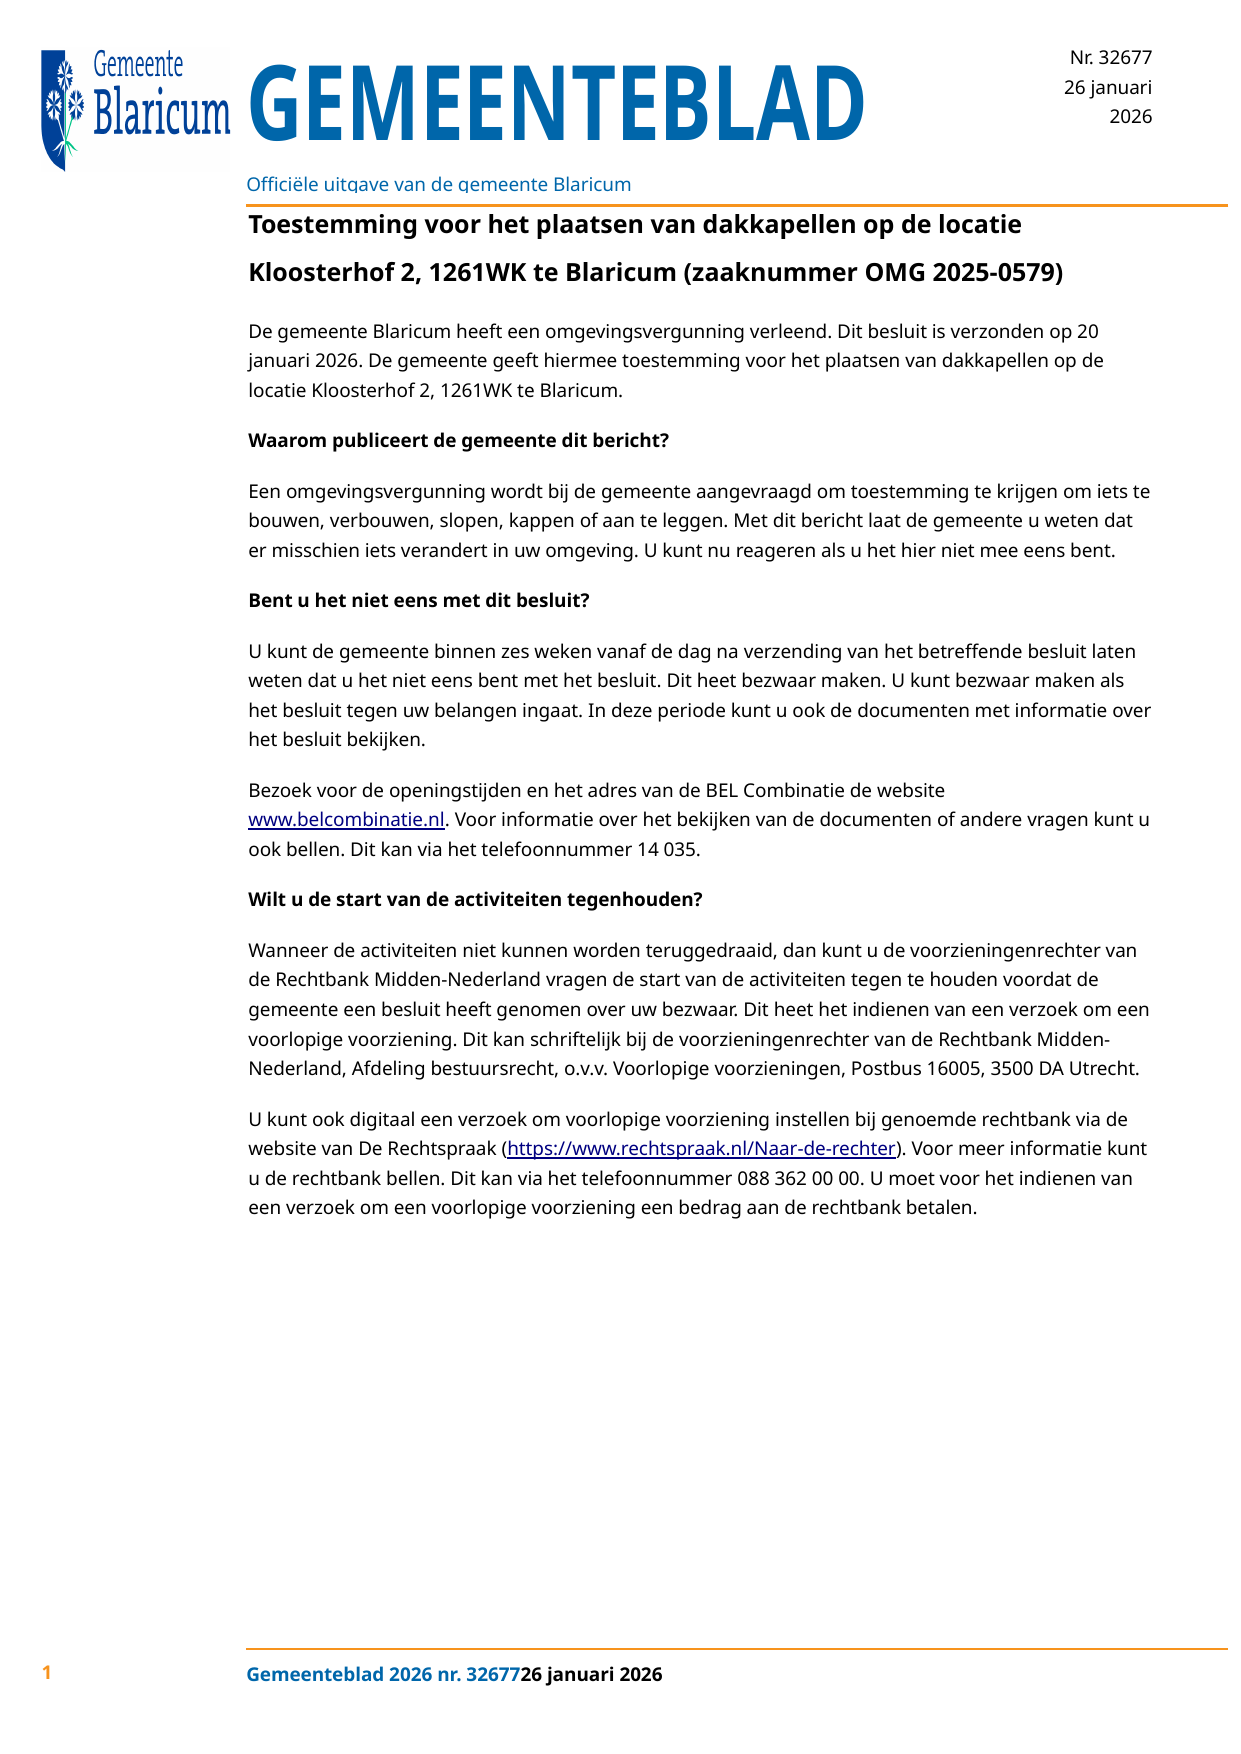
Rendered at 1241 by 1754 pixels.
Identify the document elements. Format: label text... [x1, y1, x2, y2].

text Wilt u de start van de activiteiten tegenhouden? [248, 887, 1152, 912]
picture [41, 47, 231, 172]
text Een omgevingsvergunning wordt bij de gemeente aangevraagd om toestemming te krijgen om iets te bouwen, verbouwen, slopen, kappen of aan te leggen. Met dit bericht laat de gemeente u weten dat er misschien iets verandert in uw omgeving. U kunt nu reageren als u het hier niet mee eens bent. [248, 478, 1152, 563]
text U kunt de gemeente binnen zes weken vanaf de dag na verzending van het betreffende besluit laten weten dat u het niet eens bent met het besluit. Dit heet bezwaar maken. U kunt bezwaar maken als het besluit tegen uw belangen ingaat. In deze periode kunt u ook de documenten met informatie over het besluit bekijken. [248, 638, 1152, 752]
text U kunt ook digitaal een verzoek om voorlopige voorziening instellen bij genoemde rechtbank via de website van De Rechtspraak (https://www.rechtspraak.nl/Naar-de-rechter). Voor meer informatie kunt u de rechtbank bellen. Dit kan via het telefoonnummer 088 362 00 00. U moet voor het indienen van een verzoek om een voorlopige voorziening een bedrag aan de rechtbank betalen. [248, 1106, 1152, 1220]
text Bent u het niet eens met dit besluit? [248, 587, 1152, 613]
text Toestemming voor het plaatsen van dakkapellen op de locatie Kloosterhof 2, 1261WK te Blaricum (zaaknummer OMG 2025-0579) [248, 207, 1152, 288]
text Bezoek voor de openingstijden en het adres van de BEL Combinatie de website www.belcombinatie.nl. Voor informatie over het bekijken van de documenten of andere vragen kunt u ook bellen. Dit kan via het telefoonnummer 14 035. [248, 777, 1152, 862]
text Waarom publiceert de gemeente dit bericht? [248, 427, 1152, 453]
text Wanneer de activiteiten niet kunnen worden teruggedraaid, dan kunt u de voorzieningenrechter van de Rechtbank Midden-Nederland vragen de start van de activiteiten tegen te houden voordat de gemeente een besluit heeft genomen over uw bezwaar. Dit heet het indienen van een verzoek om een voorlopige voorziening. Dit kan schriftelijk bij de voorzieningenrechter van de Rechtbank Midden-Nederland, Afdeling bestuursrecht, o.v.v. Voorlopige voorzieningen, Postbus 16005, 3500 DA Utrecht. [248, 937, 1152, 1081]
text De gemeente Blaricum heeft een omgevingsvergunning verleend. Dit besluit is verzonden op 20 januari 2026. De gemeente geeft hiermee toestemming voor het plaatsen van dakkapellen op de locatie Kloosterhof 2, 1261WK te Blaricum. [248, 318, 1152, 403]
